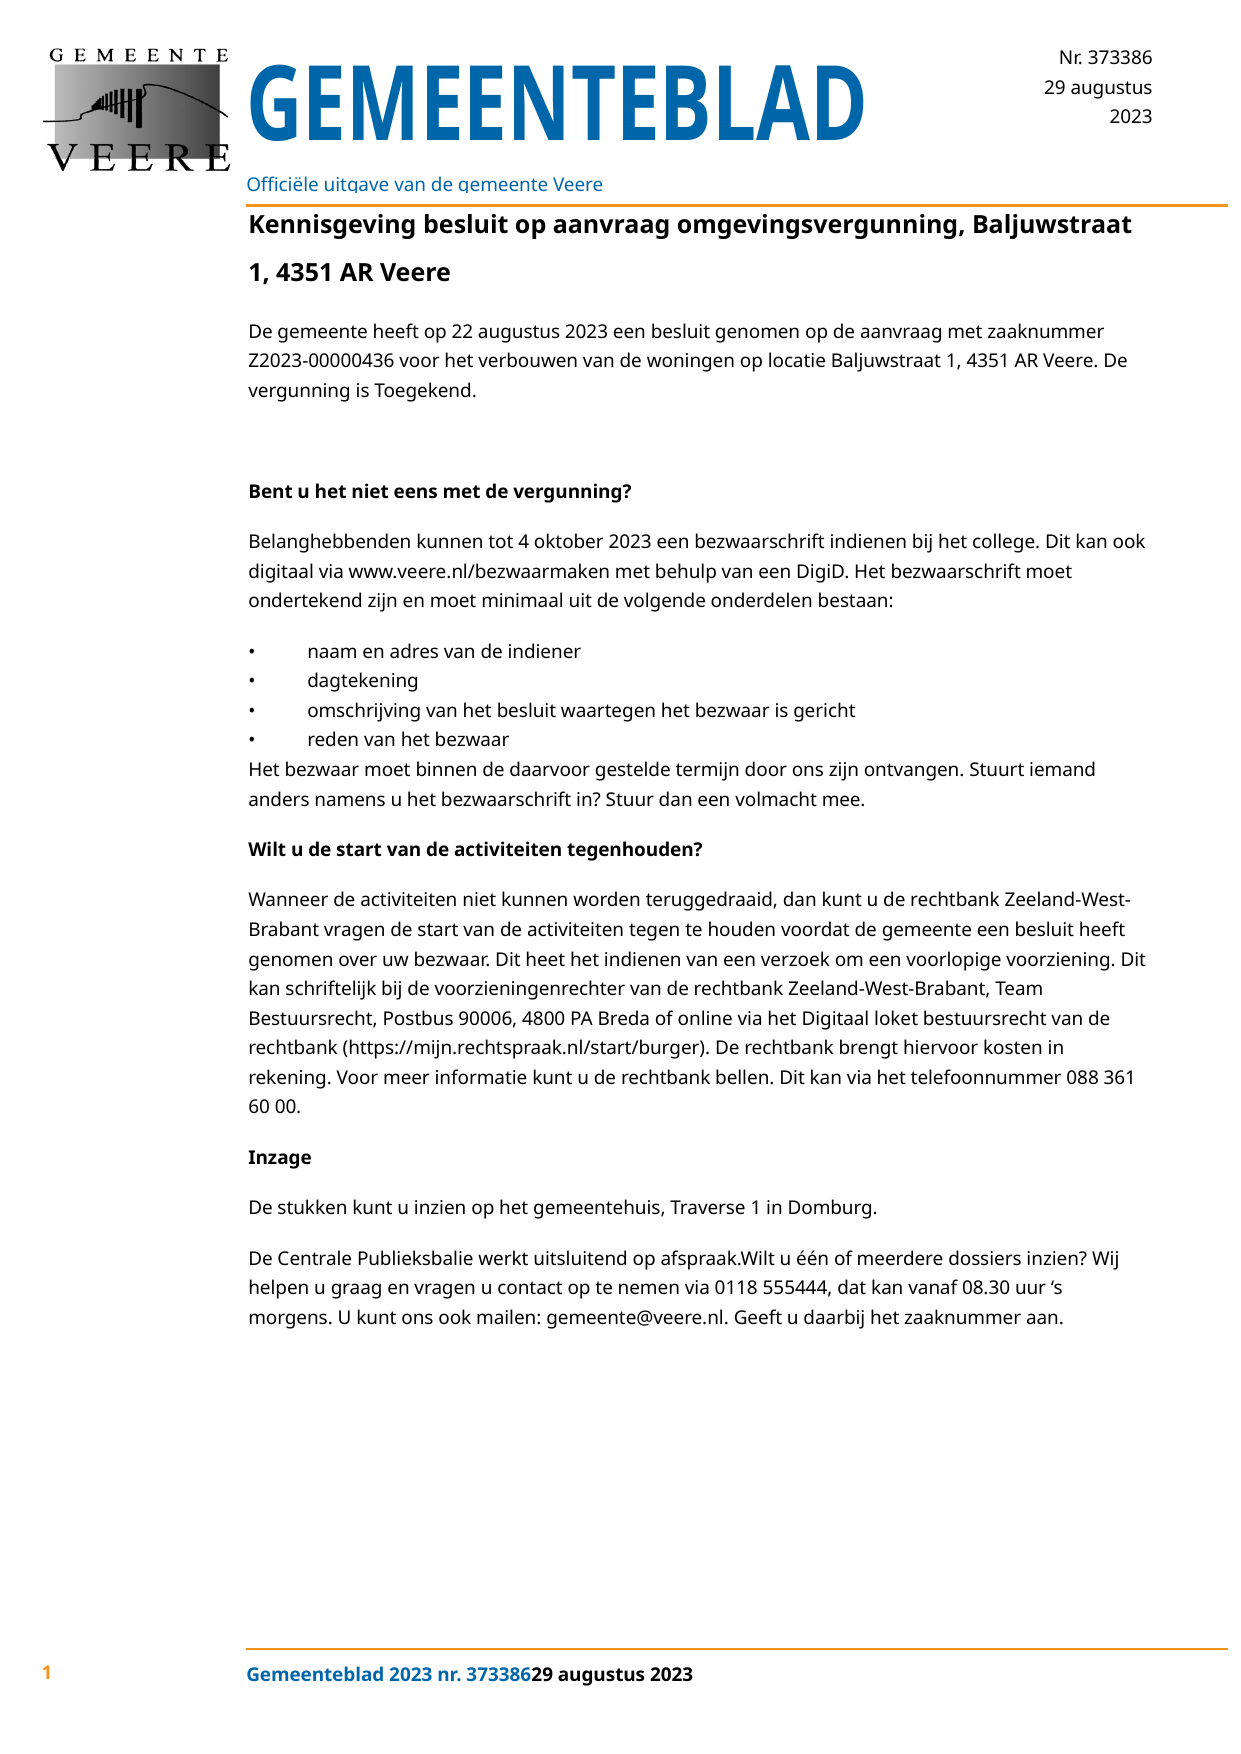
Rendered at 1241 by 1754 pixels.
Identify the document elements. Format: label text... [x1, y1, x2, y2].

list omschrijving van het besluit waartegen het bezwaar is gericht [248, 697, 1152, 723]
text De stukken kunt u inzien op het gemeentehuis, Traverse 1 in Domburg. [248, 1194, 1152, 1220]
text Wilt u de start van de activiteiten tegenhouden? [248, 836, 1152, 862]
text Bent u het niet eens met de vergunning? [248, 478, 1152, 504]
text Wanneer de activiteiten niet kunnen worden teruggedraaid, dan kunt u de rechtbank Zeeland-West-Brabant vragen de start van de activiteiten tegen te houden voordat de gemeente een besluit heeft genomen over uw bezwaar. Dit heet het indienen van een verzoek om een voorlopige voorziening. Dit kan schriftelijk bij de voorzieningenrechter van de rechtbank Zeeland-West-Brabant, Team Bestuursrecht, Postbus 90006, 4800 PA Breda of online via het Digitaal loket bestuursrecht van de rechtbank (https://mijn.rechtspraak.nl/start/burger). De rechtbank brengt hiervoor kosten in rekening. Voor meer informatie kunt u de rechtbank bellen. Dit kan via het telefoonnummer 088 361 60 00. [248, 887, 1152, 1119]
list naam en adres van de indiener [248, 638, 1152, 664]
list dagtekening [248, 667, 1152, 693]
text Kennisgeving besluit op aanvraag omgevingsvergunning, Baljuwstraat 1, 4351 AR Veere [248, 207, 1152, 288]
text De Centrale Publieksbalie werkt uitsluitend op afspraak.Wilt u één of meerdere dossiers inzien? Wij helpen u graag en vragen u contact op te nemen via 0118 555444, dat kan vanaf 08.30 uur ‘s morgens. U kunt ons ook mailen: gemeente@veere.nl. Geeft u daarbij het zaaknummer aan. [248, 1245, 1152, 1330]
list reden van het bezwaar [248, 727, 1152, 752]
text Belanghebbenden kunnen tot 4 oktober 2023 een bezwaarschrift indienen bij het college. Dit kan ook digitaal via www.veere.nl/bezwaarmaken met behulp van een DigiD. Het bezwaarschrift moet ondertekend zijn en moet minimaal uit de volgende onderdelen bestaan: [248, 528, 1152, 613]
text Inzage [248, 1144, 1152, 1170]
picture [41, 47, 231, 172]
text De gemeente heeft op 22 augustus 2023 een besluit genomen op de aanvraag met zaaknummer Z2023-00000436 voor het verbouwen van de woningen op locatie Baljuwstraat 1, 4351 AR Veere. De vergunning is Toegekend. [248, 318, 1152, 403]
text Het bezwaar moet binnen de daarvoor gestelde termijn door ons zijn ontvangen. Stuurt iemand anders namens u het bezwaarschrift in? Stuur dan een volmacht mee. [248, 756, 1152, 812]
